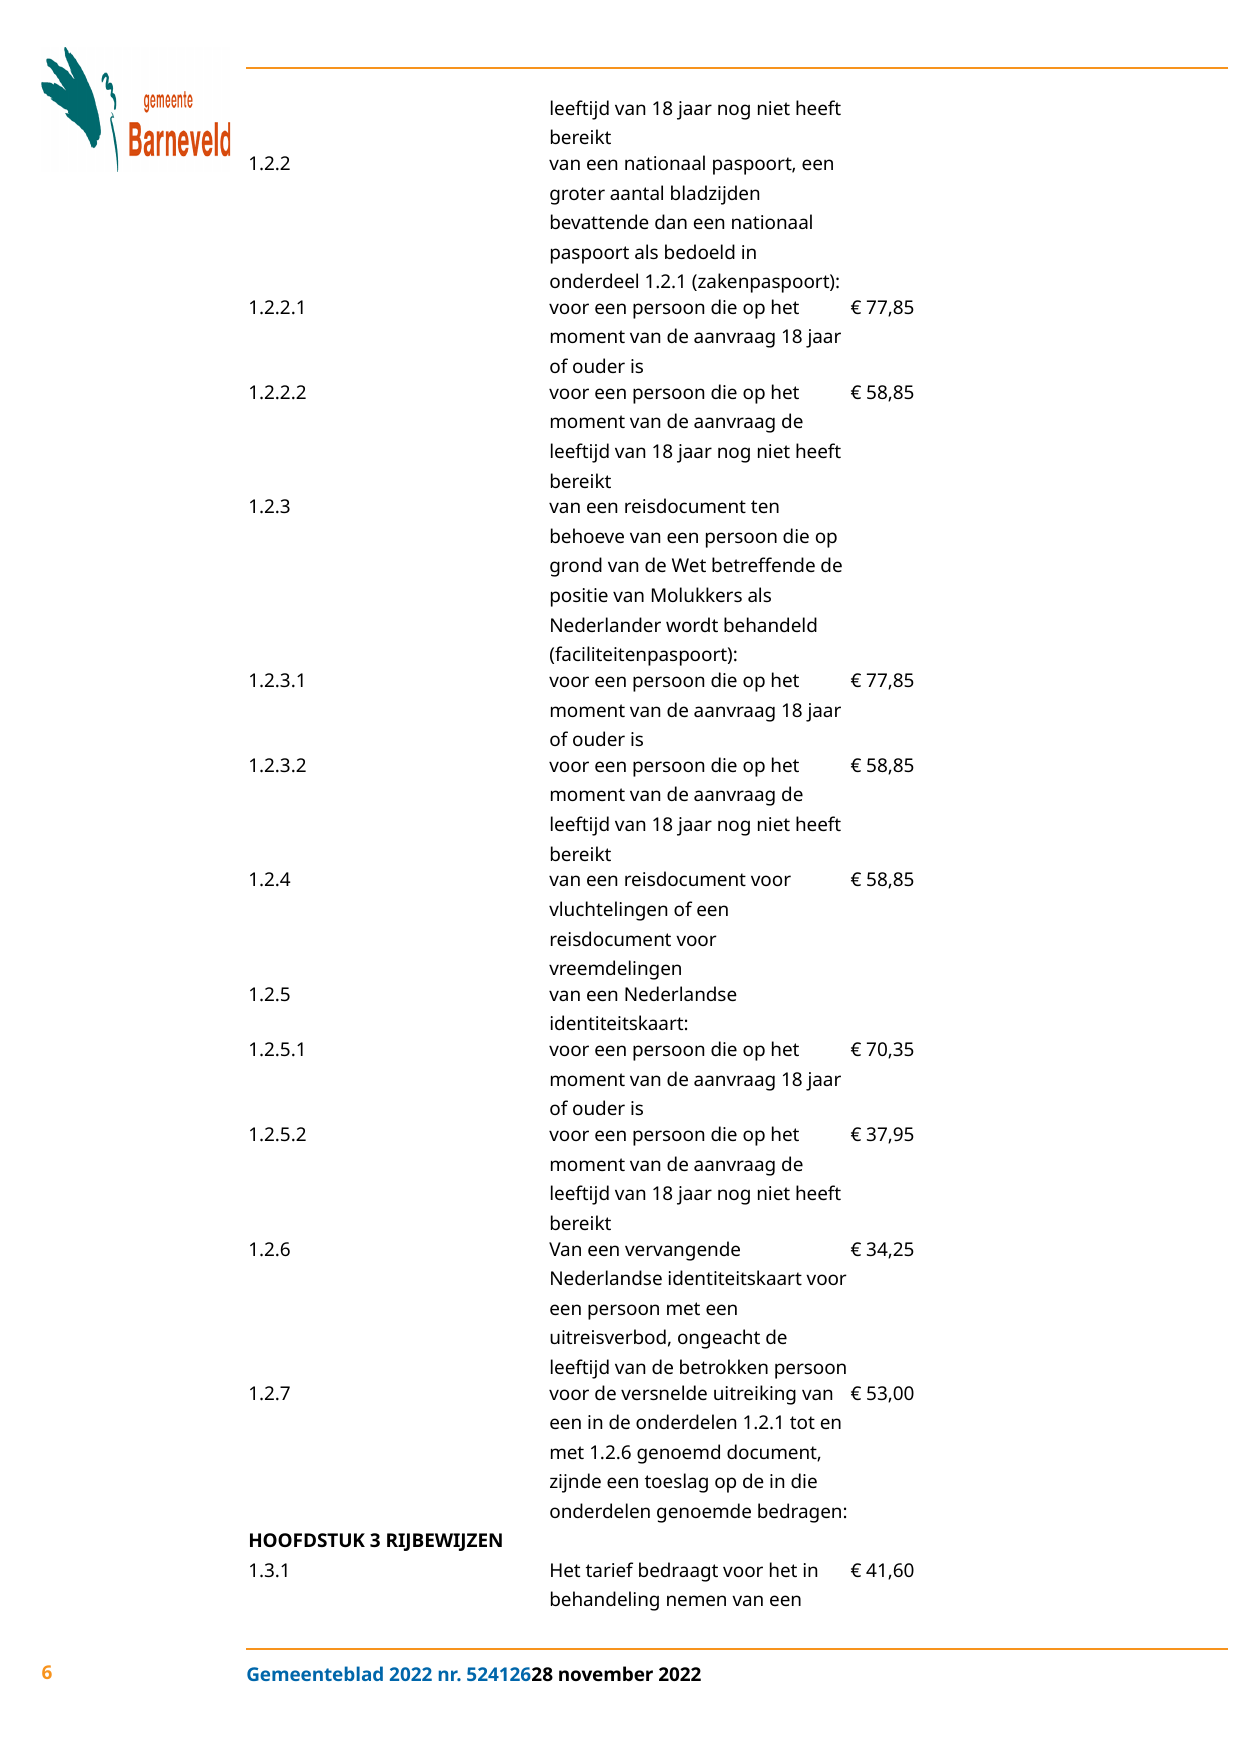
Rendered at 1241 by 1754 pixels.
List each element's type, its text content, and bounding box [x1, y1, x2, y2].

table_cell € 58,85 [850, 867, 1152, 981]
table_header Het tarief bedraagt voor het in behandeling nemen van een [549, 1557, 850, 1612]
table_cell van een Nederlandse identiteitskaart: [549, 981, 850, 1036]
table_cell € 70,35 [850, 1036, 1152, 1121]
table_cell € 58,85 [850, 752, 1152, 867]
picture [41, 47, 231, 172]
table_cell 1.2.3 [248, 494, 549, 667]
table_cell 1.2.3.2 [248, 752, 549, 867]
table_cell 1.2.2 [248, 150, 549, 294]
table_cell € 34,25 [850, 1236, 1152, 1380]
table_cell 1.2.6 [248, 1236, 549, 1380]
table_cell leeftijd van 18 jaar nog niet heeft bereikt [549, 95, 850, 150]
table_cell € 77,85 [850, 667, 1152, 752]
table_cell van een reisdocument voor vluchtelingen of een reisdocument voor vreemdelingen [549, 867, 850, 981]
table_header 1.3.1 [248, 1557, 549, 1612]
table_cell Van een vervangende Nederlandse identiteitskaart voor een persoon met een uitreisverbod, ongeacht de leeftijd van de betrokken persoon [549, 1236, 850, 1380]
table_cell van een reisdocument ten behoeve van een persoon die op grond van de Wet betreffende de positie van Molukkers als Nederlander wordt behandeld (faciliteitenpaspoort): [549, 494, 850, 667]
table_cell 1.2.5.1 [248, 1036, 549, 1121]
table_cell voor een persoon die op het moment van de aanvraag de leeftijd van 18 jaar nog niet heeft bereikt [549, 752, 850, 867]
table_cell € 77,85 [850, 294, 1152, 379]
table_cell voor de versnelde uitreiking van een in de onderdelen 1.2.1 tot en met 1.2.6 genoemd document, zijnde een toeslag op de in die onderdelen genoemde bedragen: [549, 1380, 850, 1524]
table_cell 1.2.7 [248, 1380, 549, 1524]
table_cell voor een persoon die op het moment van de aanvraag de leeftijd van 18 jaar nog niet heeft bereikt [549, 1121, 850, 1236]
table_cell € 37,95 [850, 1121, 1152, 1236]
table_cell € 58,85 [850, 379, 1152, 493]
table_cell 1.2.2.2 [248, 379, 549, 493]
table_header € 41,60 [850, 1557, 1152, 1612]
table_cell voor een persoon die op het moment van de aanvraag 18 jaar of ouder is [549, 667, 850, 752]
table_cell van een nationaal paspoort, een groter aantal bladzijden bevattende dan een nationaal paspoort als bedoeld in onderdeel 1.2.1 (zakenpaspoort): [549, 150, 850, 294]
table_cell [248, 95, 549, 150]
table_cell [850, 150, 1152, 294]
table_cell [850, 494, 1152, 667]
table_cell 1.2.3.1 [248, 667, 549, 752]
table_cell [850, 95, 1152, 150]
text HOOFDSTUK 3 RIJBEWIJZEN [248, 1527, 1152, 1553]
table_cell [850, 981, 1152, 1036]
table_cell 1.2.2.1 [248, 294, 549, 379]
table_cell 1.2.5.2 [248, 1121, 549, 1236]
table_cell voor een persoon die op het moment van de aanvraag 18 jaar of ouder is [549, 294, 850, 379]
table_cell € 53,00 [850, 1380, 1152, 1524]
table_cell 1.2.5 [248, 981, 549, 1036]
table_cell 1.2.4 [248, 867, 549, 981]
table_cell voor een persoon die op het moment van de aanvraag 18 jaar of ouder is [549, 1036, 850, 1121]
table_cell voor een persoon die op het moment van de aanvraag de leeftijd van 18 jaar nog niet heeft bereikt [549, 379, 850, 493]
